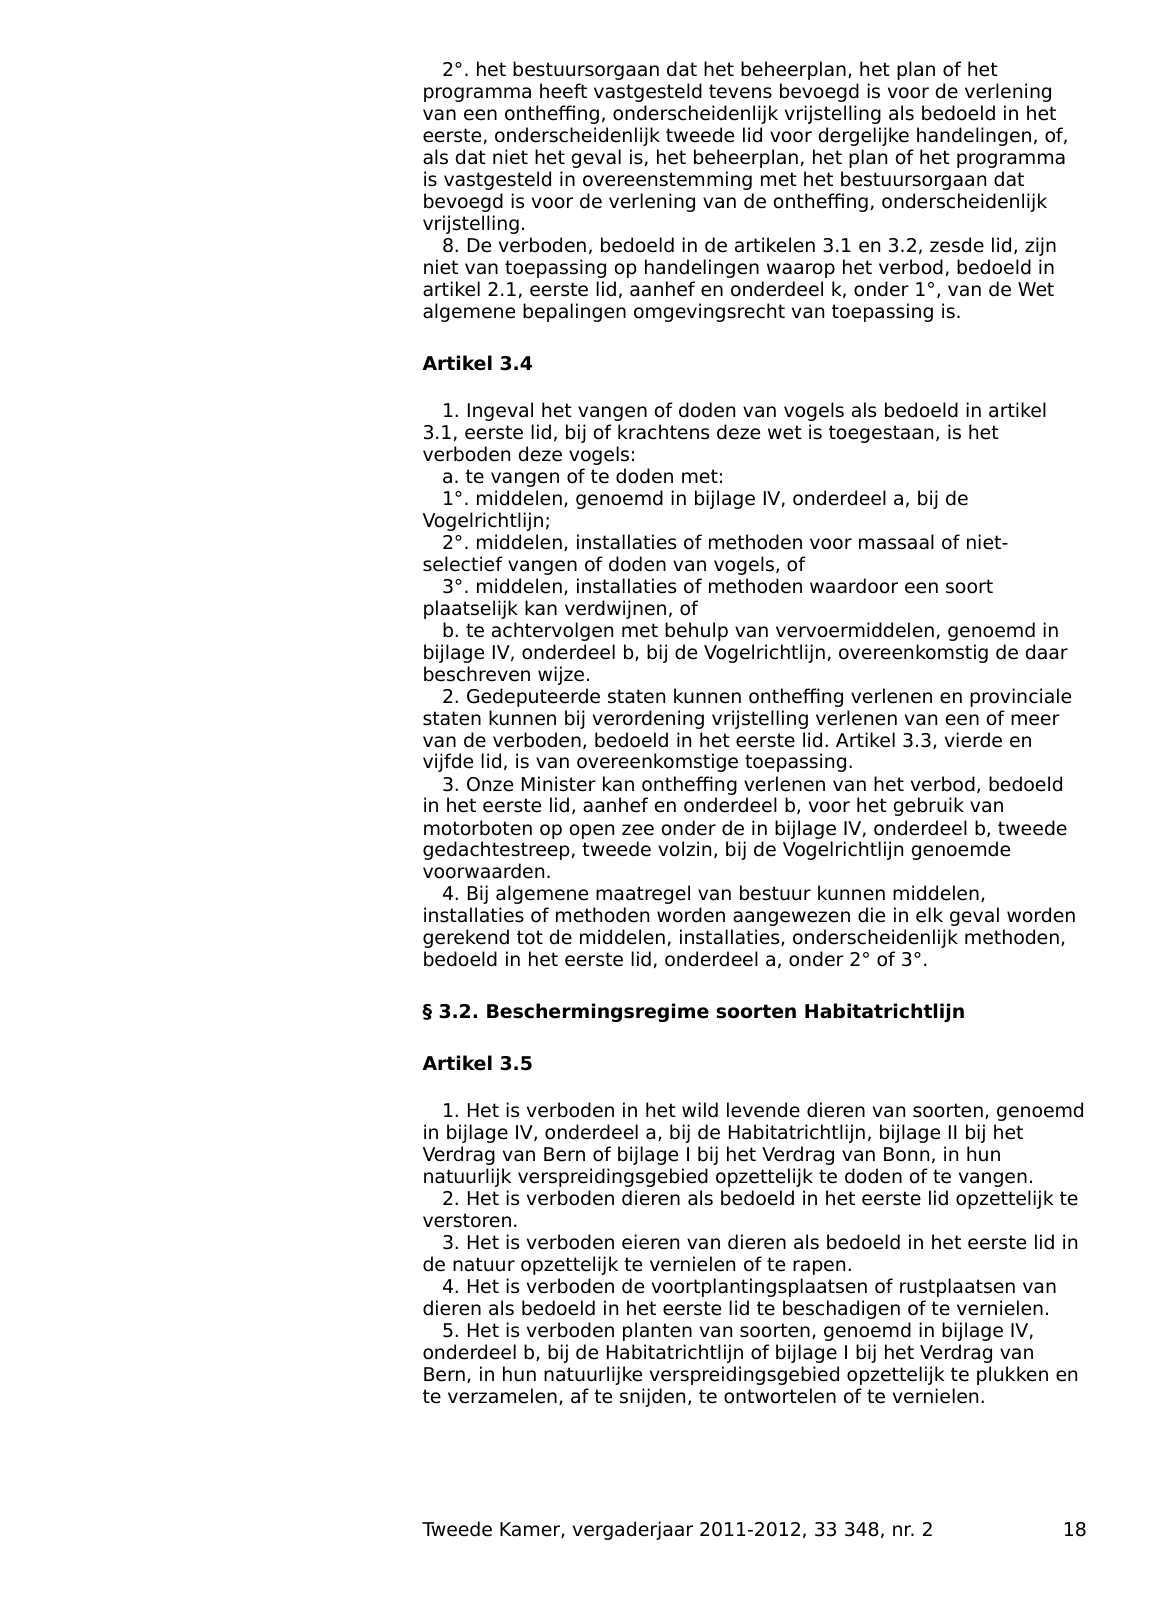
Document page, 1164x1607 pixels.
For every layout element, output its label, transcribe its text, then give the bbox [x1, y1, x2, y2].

text 3. Het is verboden eieren van dieren als bedoeld in het eerste lid in de natuur opzettelijk te vernielen of te rapen. [422, 1232, 1087, 1276]
subtitle Artikel 3.5 [422, 1053, 1087, 1075]
text 2°. middelen, installaties of methoden voor massaal of niet-selectief vangen of doden van vogels, of [422, 532, 1087, 576]
text 5. Het is verboden planten van soorten, genoemd in bijlage IV, onderdeel b, bij de Habitatrichtlijn of bijlage I bij het Verdrag van Bern, in hun natuurlijke verspreidingsgebied opzettelijk te plukken en te verzamelen, af te snijden, te ontwortelen of te vernielen. [422, 1320, 1087, 1408]
subtitle Artikel 3.4 [422, 353, 1087, 375]
subtitle § 3.2. Beschermingsregime soorten Habitatrichtlijn [422, 1001, 1087, 1023]
text a. te vangen of te doden met: [422, 466, 1087, 488]
text b. te achtervolgen met behulp van vervoermiddelen, genoemd in bijlage IV, onderdeel b, bij de Vogelrichtlijn, overeenkomstig de daar beschreven wijze. [422, 619, 1087, 686]
text 2°. het bestuursorgaan dat het beheerplan, het plan of het programma heeft vastgesteld tevens bevoegd is voor de verlening van een ontheffing, onderscheidenlijk vrijstelling als bedoeld in het eerste, onderscheidenlijk tweede lid voor dergelijke handelingen, of, als dat niet het geval is, het beheerplan, het plan of het programma is vastgesteld in overeenstemming met het bestuursorgaan dat bevoegd is voor de verlening van de ontheffing, onderscheidenlijk vrijstelling. [422, 59, 1087, 235]
text 3. Onze Minister kan ontheffing verlenen van het verbod, bedoeld in het eerste lid, aanhef en onderdeel b, voor het gebruik van motorboten op open zee onder de in bijlage IV, onderdeel b, tweede gedachtestreep, tweede volzin, bij de Vogelrichtlijn genoemde voorwaarden. [422, 773, 1087, 883]
text 4. Het is verboden de voortplantingsplaatsen of rustplaatsen van dieren als bedoeld in het eerste lid te beschadigen of te vernielen. [422, 1276, 1087, 1320]
text 4. Bij algemene maatregel van bestuur kunnen middelen, installaties of methoden worden aangewezen die in elk geval worden gerekend tot de middelen, installaties, onderscheidenlijk methoden, bedoeld in het eerste lid, onderdeel a, onder 2° of 3°. [422, 883, 1087, 971]
text 2. Het is verboden dieren als bedoeld in het eerste lid opzettelijk te verstoren. [422, 1188, 1087, 1232]
text 1. Ingeval het vangen of doden van vogels als bedoeld in artikel 3.1, eerste lid, bij of krachtens deze wet is toegestaan, is het verboden deze vogels: [422, 400, 1087, 466]
text 1°. middelen, genoemd in bijlage IV, onderdeel a, bij de Vogelrichtlijn; [422, 488, 1087, 532]
text 2. Gedeputeerde staten kunnen ontheffing verlenen en provinciale staten kunnen bij verordening vrijstelling verlenen van een of meer van de verboden, bedoeld in het eerste lid. Artikel 3.3, vierde en vijfde lid, is van overeenkomstige toepassing. [422, 686, 1087, 773]
text 1. Het is verboden in het wild levende dieren van soorten, genoemd in bijlage IV, onderdeel a, bij de Habitatrichtlijn, bijlage II bij het Verdrag van Bern of bijlage I bij het Verdrag van Bonn, in hun natuurlijk verspreidingsgebied opzettelijk te doden of te vangen. [422, 1100, 1087, 1188]
text 3°. middelen, installaties of methoden waardoor een soort plaatselijk kan verdwijnen, of [422, 576, 1087, 619]
text 8. De verboden, bedoeld in de artikelen 3.1 en 3.2, zesde lid, zijn niet van toepassing op handelingen waarop het verbod, bedoeld in artikel 2.1, eerste lid, aanhef en onderdeel k, onder 1°, van de Wet algemene bepalingen omgevingsrecht van toepassing is. [422, 235, 1087, 323]
